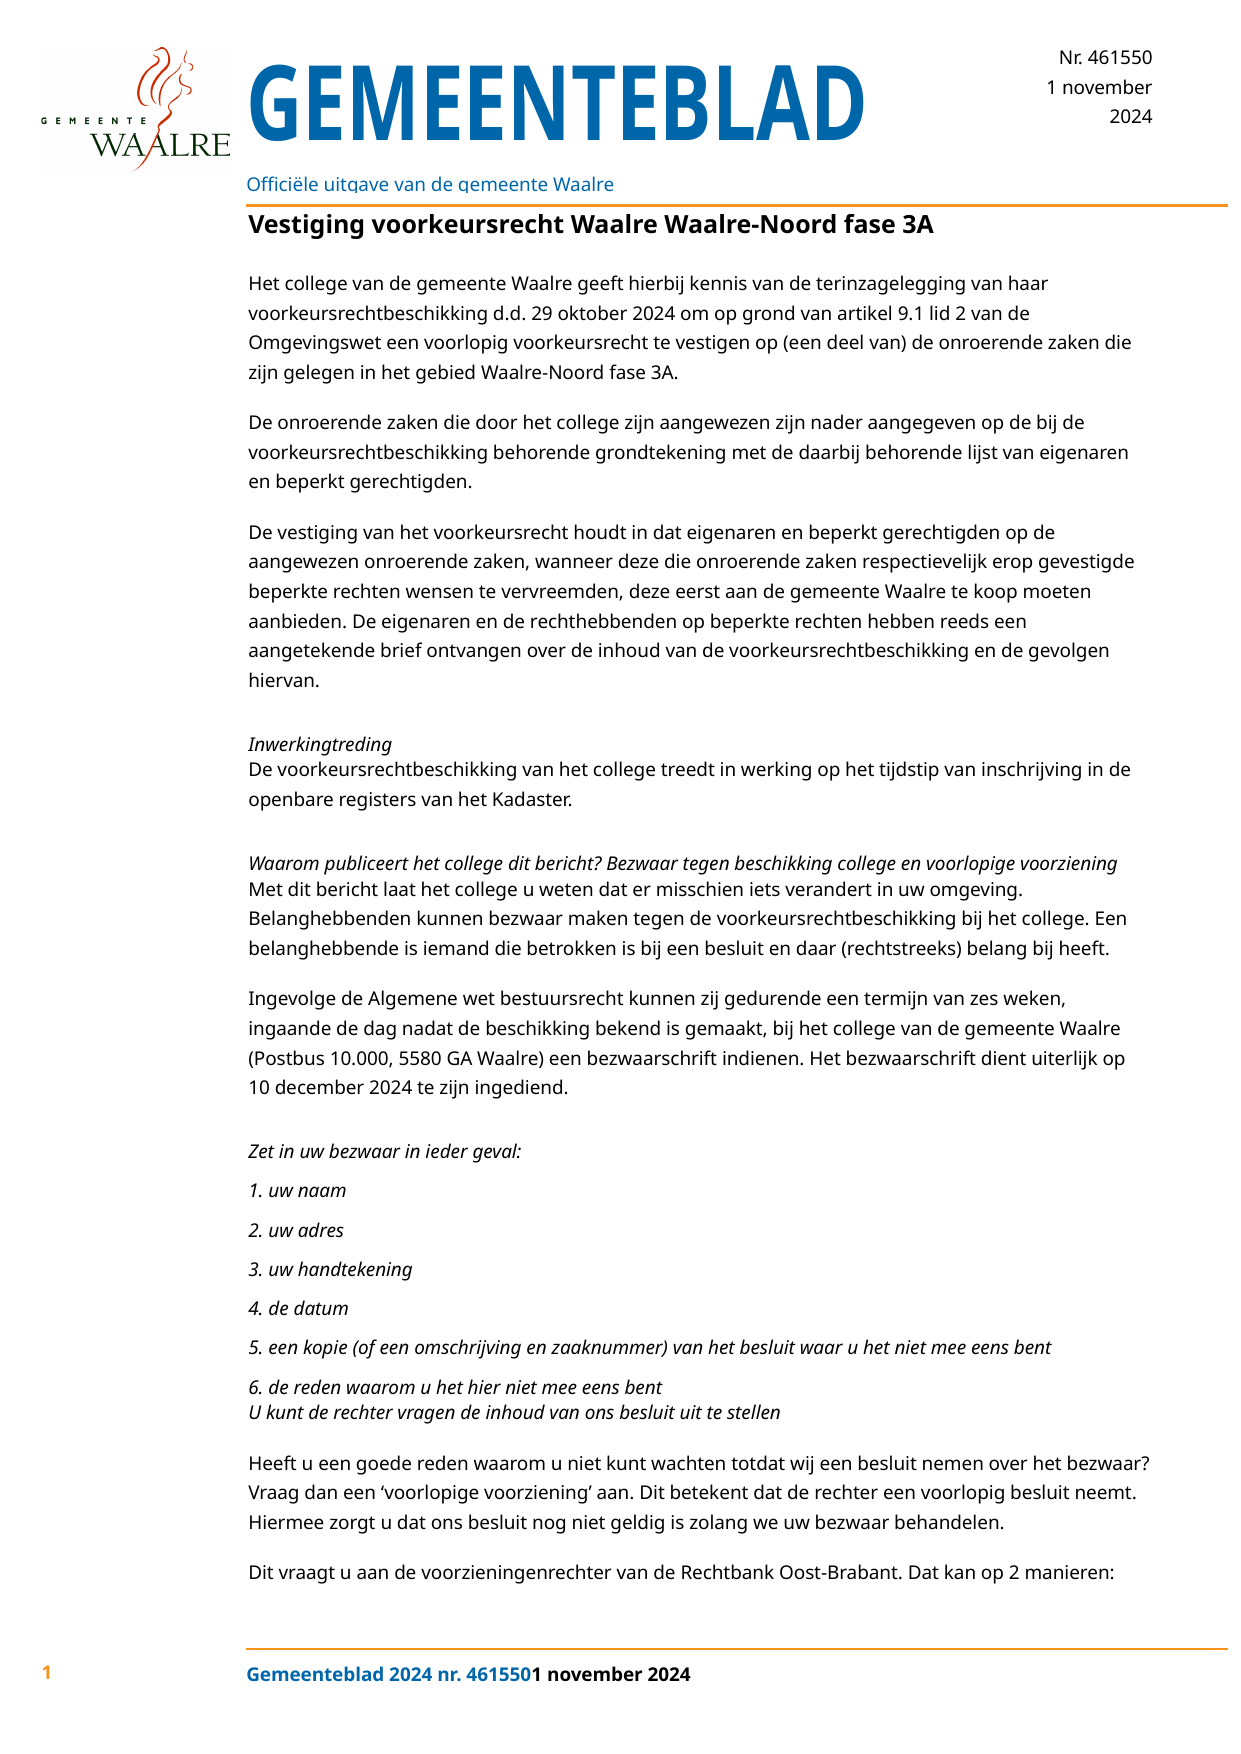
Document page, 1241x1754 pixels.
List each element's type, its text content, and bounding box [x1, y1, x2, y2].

text De onroerende zaken die door het college zijn aangewezen zijn nader aangegeven op de bij de voorkeursrechtbeschikking behorende grondtekening met de daarbij behorende lijst van eigenaren en beperkt gerechtigden. [248, 409, 1152, 494]
text Het college van de gemeente Waalre geeft hierbij kennis van de terinzagelegging van haar voorkeursrechtbeschikking d.d. 29 oktober 2024 om op grond van artikel 9.1 lid 2 van de Omgevingswet een voorlopig voorkeursrecht te vestigen op (een deel van) de onroerende zaken die zijn gelegen in het gebied Waalre-Noord fase 3A. [248, 270, 1152, 385]
text Heeft u een goede reden waarom u niet kunt wachten totdat wij een besluit nemen over het bezwaar? Vraag dan een ‘voorlopige voorziening’ aan. Dit betekent dat de rechter een voorlopig besluit neemt. Hiermee zorgt u dat ons besluit nog niet geldig is zolang we uw bezwaar behandelen. [248, 1450, 1152, 1535]
text Vestiging voorkeursrecht Waalre Waalre-Noord fase 3A [248, 207, 1152, 241]
text 4. de datum [248, 1295, 1152, 1321]
text 5. een kopie (of een omschrijving en zaaknummer) van het besluit waar u het niet mee eens bent [248, 1334, 1152, 1360]
text Dit vraagt u aan de voorzieningenrechter van de Rechtbank Oost-Brabant. Dat kan op 2 manieren: [248, 1559, 1152, 1585]
text Met dit bericht laat het college u weten dat er misschien iets verandert in uw omgeving. Belanghebbenden kunnen bezwaar maken tegen de voorkeursrechtbeschikking bij het college. Een belanghebbende is iemand die betrokken is bij een besluit en daar (rechtstreeks) belang bij heeft. [248, 876, 1152, 961]
text 6. de reden waarom u het hier niet mee eens bent [248, 1374, 1152, 1399]
text 3. uw handtekening [248, 1256, 1152, 1282]
text 1. uw naam [248, 1177, 1152, 1203]
text De voorkeursrechtbeschikking van het college treedt in werking op het tijdstip van inschrijving in de openbare registers van het Kadaster. [248, 757, 1152, 812]
text Ingevolge de Algemene wet bestuursrecht kunnen zij gedurende een termijn van zes weken, ingaande de dag nadat de beschikking bekend is gemaakt, bij het college van de gemeente Waalre (Postbus 10.000, 5580 GA Waalre) een bezwaarschrift indienen. Het bezwaarschrift dient uiterlijk op 10 december 2024 te zijn ingediend. [248, 986, 1152, 1100]
text 2. uw adres [248, 1217, 1152, 1242]
text Inwerkingtreding [248, 731, 1152, 757]
text Zet in uw bezwaar in ieder geval: [248, 1138, 1152, 1164]
text U kunt de rechter vragen de inhoud van ons besluit uit te stellen [248, 1399, 1152, 1425]
text Waarom publiceert het college dit bericht? Bezwaar tegen beschikking college en voorlopige voorziening [248, 850, 1152, 876]
text De vestiging van het voorkeursrecht houdt in dat eigenaren en beperkt gerechtigden op de aangewezen onroerende zaken, wanneer deze die onroerende zaken respectievelijk erop gevestigde beperkte rechten wensen te vervreemden, deze eerst aan de gemeente Waalre te koop moeten aanbieden. De eigenaren en de rechthebbenden op beperkte rechten hebben reeds een aangetekende brief ontvangen over de inhoud van de voorkeursrechtbeschikking en de gevolgen hiervan. [248, 519, 1152, 693]
picture [41, 47, 231, 172]
